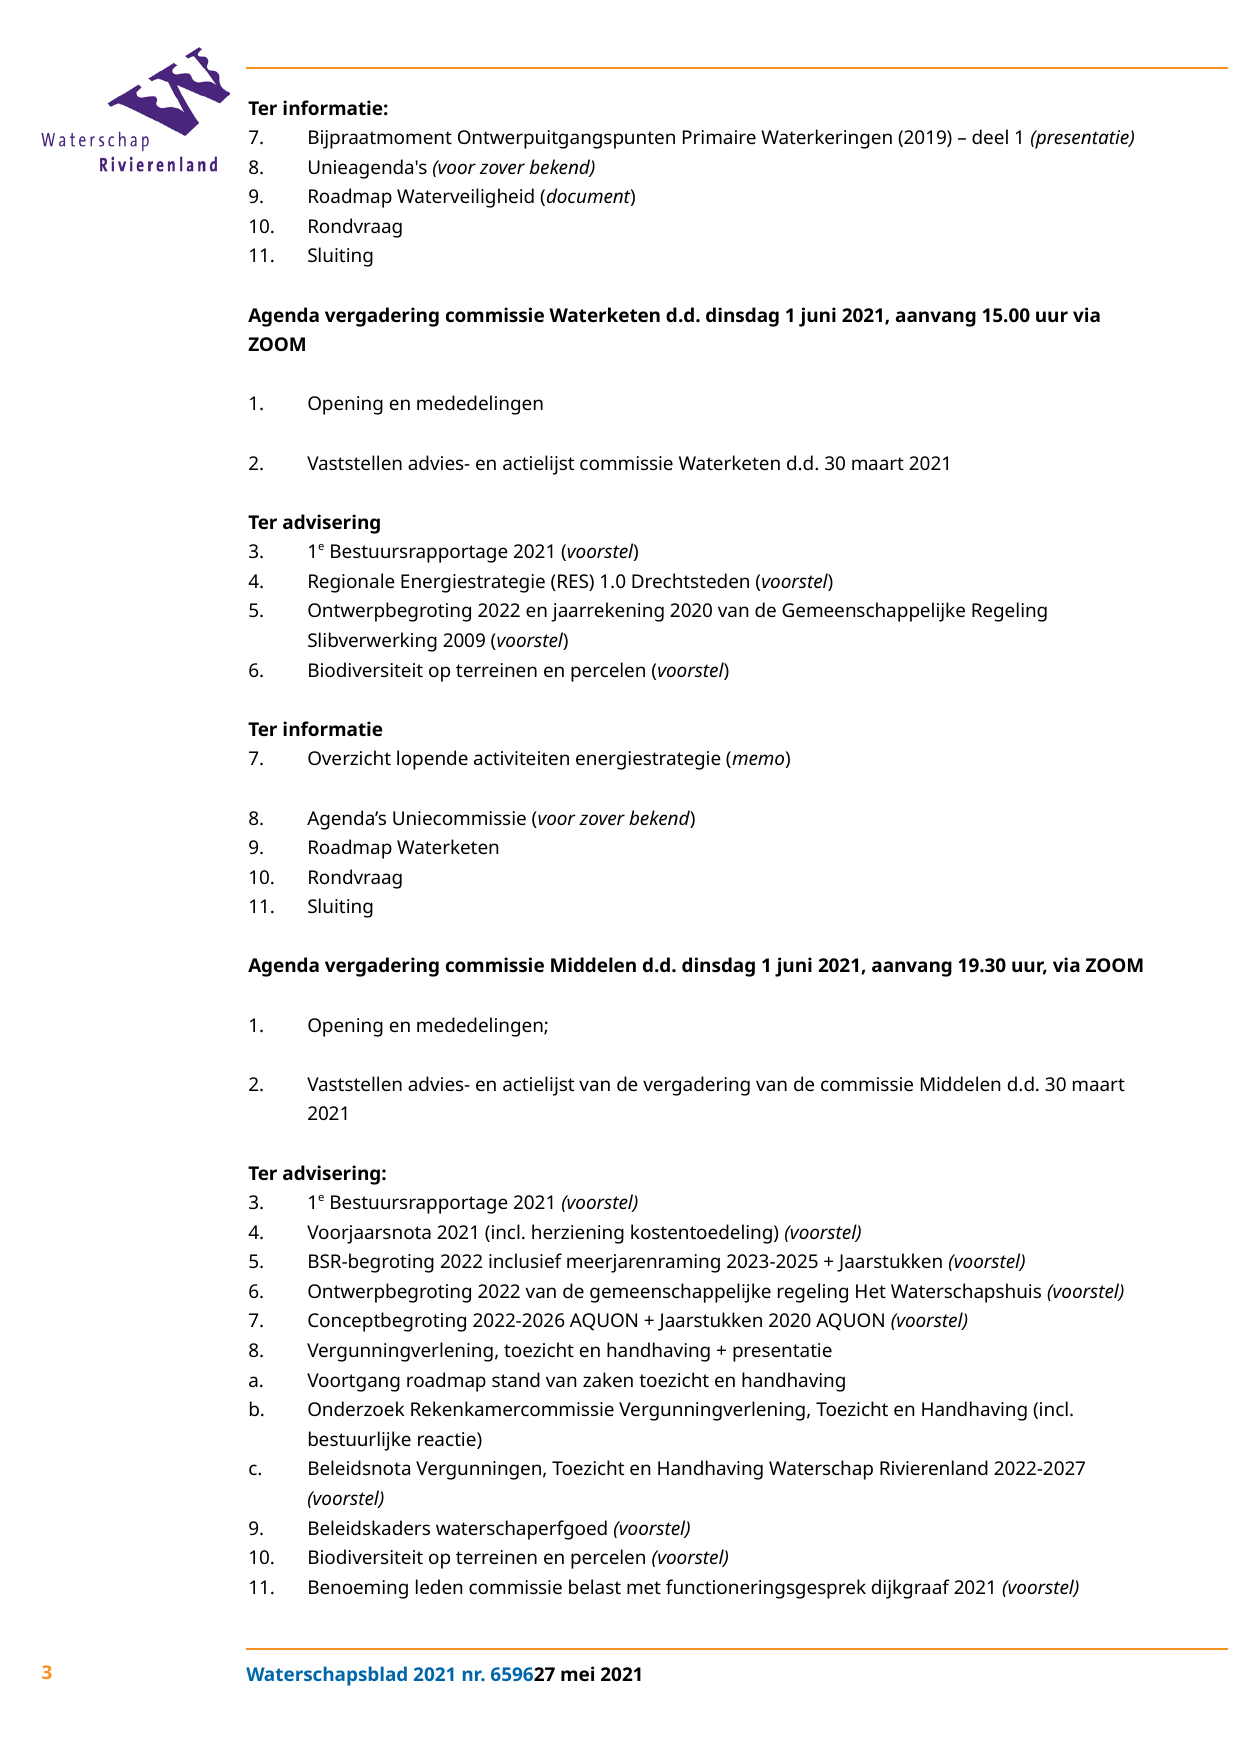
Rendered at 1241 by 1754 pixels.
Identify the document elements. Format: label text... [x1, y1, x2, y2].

list Ontwerpbegroting 2022 van de gemeenschappelijke regeling Het Waterschapshuis (voorstel) [248, 1278, 1152, 1304]
list Roadmap Waterveiligheid (document) [248, 183, 1152, 209]
text Ter advisering: [248, 1160, 1152, 1186]
list Overzicht lopende activiteiten energiestrategie (memo) [248, 746, 1152, 771]
text Agenda vergadering commissie Middelen d.d. dinsdag 1 juni 2021, aanvang 19.30 uur, via ZOOM [248, 953, 1152, 978]
list Onderzoek Rekenkamercommissie Vergunningverlening, Toezicht en Handhaving (incl. bestuurlijke reactie) [248, 1396, 1152, 1452]
list Agenda’s Uniecommissie (voor zover bekend) [248, 805, 1152, 831]
list Beleidskaders waterschaperfgoed (voorstel) [248, 1515, 1152, 1541]
list Roadmap Waterketen [248, 834, 1152, 860]
picture [41, 47, 231, 172]
list Sluiting [248, 243, 1152, 268]
list Regionale Energiestrategie (RES) 1.0 Drechtsteden (voorstel) [248, 568, 1152, 594]
list Vergunningverlening, toezicht en handhaving + presentatie [248, 1337, 1152, 1363]
text Ter informatie [248, 716, 1152, 742]
list Vaststellen advies- en actielijst van de vergadering van de commissie Middelen d.d. 30 maart 2021 [248, 1071, 1152, 1126]
list 1e Bestuursrapportage 2021 (voorstel) [248, 1189, 1152, 1215]
list 1e Bestuursrapportage 2021 (voorstel) [248, 538, 1152, 564]
list Beleidsnota Vergunningen, Toezicht en Handhaving Waterschap Rivierenland 2022-2027 (voorstel) [248, 1456, 1152, 1511]
list Bijpraatmoment Ontwerpuitgangspunten Primaire Waterkeringen (2019) – deel 1 (presentatie) [248, 124, 1152, 150]
list Rondvraag [248, 213, 1152, 239]
list Opening en mededelingen [248, 391, 1152, 416]
list Biodiversiteit op terreinen en percelen (voorstel) [248, 1544, 1152, 1570]
list Ontwerpbegroting 2022 en jaarrekening 2020 van de Gemeenschappelijke Regeling Slibverwerking 2009 (voorstel) [248, 598, 1152, 653]
text Ter advisering [248, 509, 1152, 535]
text Agenda vergadering commissie Waterketen d.d. dinsdag 1 juni 2021, aanvang 15.00 uur via ZOOM [248, 302, 1152, 357]
list Sluiting [248, 893, 1152, 919]
list Conceptbegroting 2022-2026 AQUON + Jaarstukken 2020 AQUON (voorstel) [248, 1308, 1152, 1333]
list BSR-begroting 2022 inclusief meerjarenraming 2023-2025 + Jaarstukken (voorstel) [248, 1248, 1152, 1274]
list Vaststellen advies- en actielijst commissie Waterketen d.d. 30 maart 2021 [248, 450, 1152, 476]
list Benoeming leden commissie belast met functioneringsgesprek dijkgraaf 2021 (voorstel) [248, 1574, 1152, 1600]
text Ter informatie: [248, 95, 1152, 121]
list Voortgang roadmap stand van zaken toezicht en handhaving [248, 1367, 1152, 1393]
list Opening en mededelingen; [248, 1012, 1152, 1038]
list Rondvraag [248, 864, 1152, 890]
list Biodiversiteit op terreinen en percelen (voorstel) [248, 657, 1152, 683]
list Unieagenda's (voor zover bekend) [248, 154, 1152, 180]
list Voorjaarsnota 2021 (incl. herziening kostentoedeling) (voorstel) [248, 1219, 1152, 1245]
